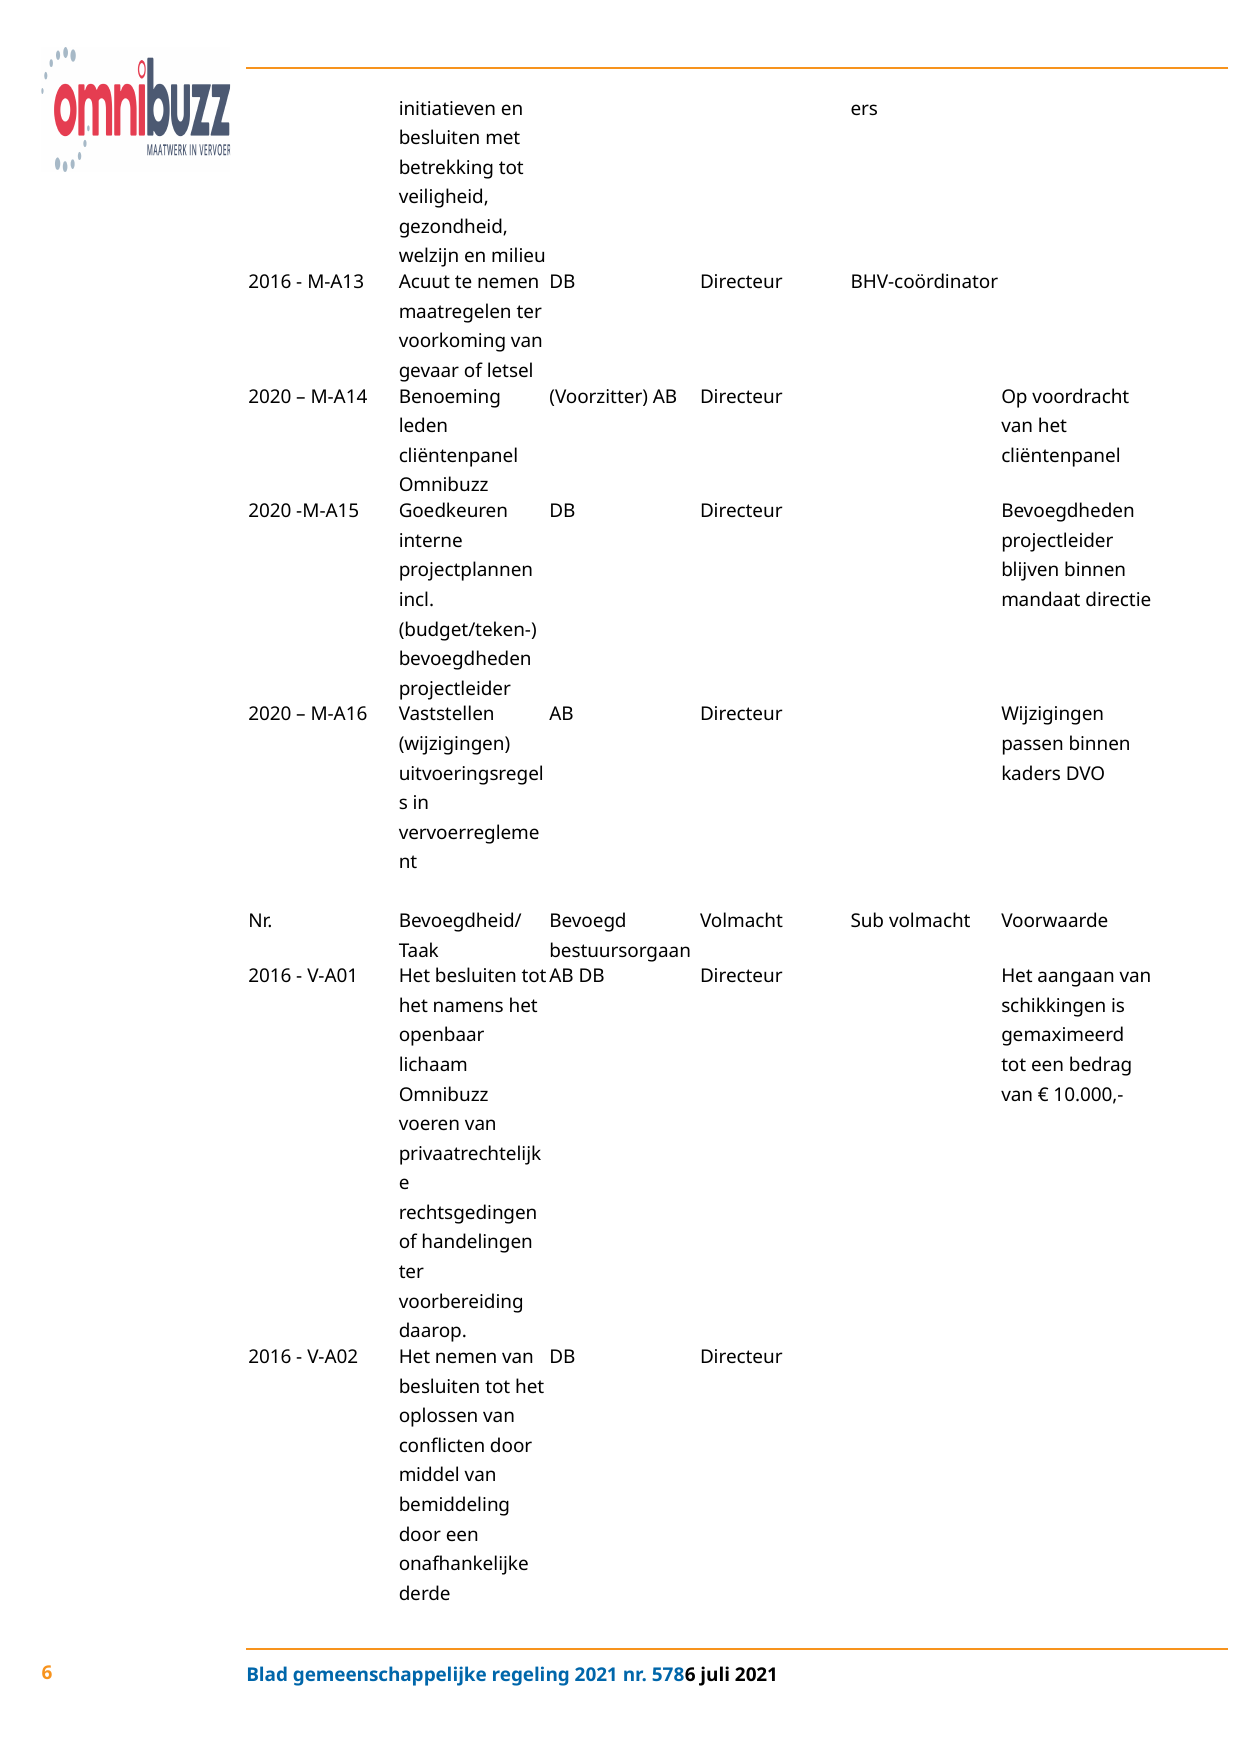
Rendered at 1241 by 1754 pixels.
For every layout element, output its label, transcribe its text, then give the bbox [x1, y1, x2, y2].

table_cell AB DB [549, 963, 700, 1343]
table_cell DB [549, 1343, 700, 1606]
table_cell [248, 95, 398, 268]
table_cell DB [549, 498, 700, 701]
table_cell Benoeming leden cliëntenpanel Omnibuzz [399, 383, 549, 497]
table_cell AB [549, 701, 700, 874]
table_cell ers [850, 95, 1001, 268]
table_cell 2016 - V-A02 [248, 1343, 398, 1606]
table_cell Directeur [700, 963, 850, 1343]
table_header Bevoegdheid/Taak [399, 907, 549, 962]
table_cell [1001, 269, 1152, 383]
table_cell Acuut te nemen maatregelen ter voorkoming van gevaar of letsel [399, 269, 549, 383]
picture [41, 47, 231, 172]
table_cell Het besluiten tot het namens het openbaar lichaam Omnibuzz voeren van privaatrechtelijke rechtsgedingen of handelingen ter voorbereiding daarop. [399, 963, 549, 1343]
table_cell [850, 383, 1001, 497]
table_header Bevoegd bestuursorgaan [549, 907, 700, 962]
table_cell 2020 – M-A14 [248, 383, 398, 497]
table_cell initiatieven en besluiten met betrekking tot veiligheid, gezondheid, welzijn en milieu [399, 95, 549, 268]
table_header Volmacht [700, 907, 850, 962]
table_header Sub volmacht [850, 907, 1001, 962]
table_cell 2020 -M-A15 [248, 498, 398, 701]
table_cell [700, 95, 850, 268]
table_cell Directeur [700, 1343, 850, 1606]
table_cell [850, 1343, 1001, 1606]
table_header Nr. [248, 907, 398, 962]
table_cell Het nemen van besluiten tot het oplossen van conflicten door middel van bemiddeling door een onafhankelijke derde [399, 1343, 549, 1606]
table_cell [850, 498, 1001, 701]
table_cell Op voordracht van het cliëntenpanel [1001, 383, 1152, 497]
table_cell 2016 - V-A01 [248, 963, 398, 1343]
table_cell Goedkeuren interne projectplannen incl. (budget/teken-) bevoegdheden projectleider [399, 498, 549, 701]
table_cell [850, 963, 1001, 1343]
table_cell [1001, 1343, 1152, 1606]
table_cell Bevoegdheden projectleider blijven binnen mandaat directie [1001, 498, 1152, 701]
table_cell Directeur [700, 269, 850, 383]
table_cell [850, 701, 1001, 874]
table_cell Wijzigingen passen binnen kaders DVO [1001, 701, 1152, 874]
table_cell BHV-coördinator [850, 269, 1001, 383]
table_cell Directeur [700, 498, 850, 701]
table_cell 2020 – M-A16 [248, 701, 398, 874]
table_cell (Voorzitter) AB [549, 383, 700, 497]
table_cell Directeur [700, 383, 850, 497]
table_header Voorwaarde [1001, 907, 1152, 962]
table_cell Directeur [700, 701, 850, 874]
table_cell [549, 95, 700, 268]
table_cell DB [549, 269, 700, 383]
table_cell Vaststellen (wijzigingen) uitvoeringsregels in vervoerreglement [399, 701, 549, 874]
table_cell Het aangaan van schikkingen is gemaximeerd tot een bedrag van € 10.000,- [1001, 963, 1152, 1343]
table_cell 2016 - M-A13 [248, 269, 398, 383]
table_cell [1001, 95, 1152, 268]
